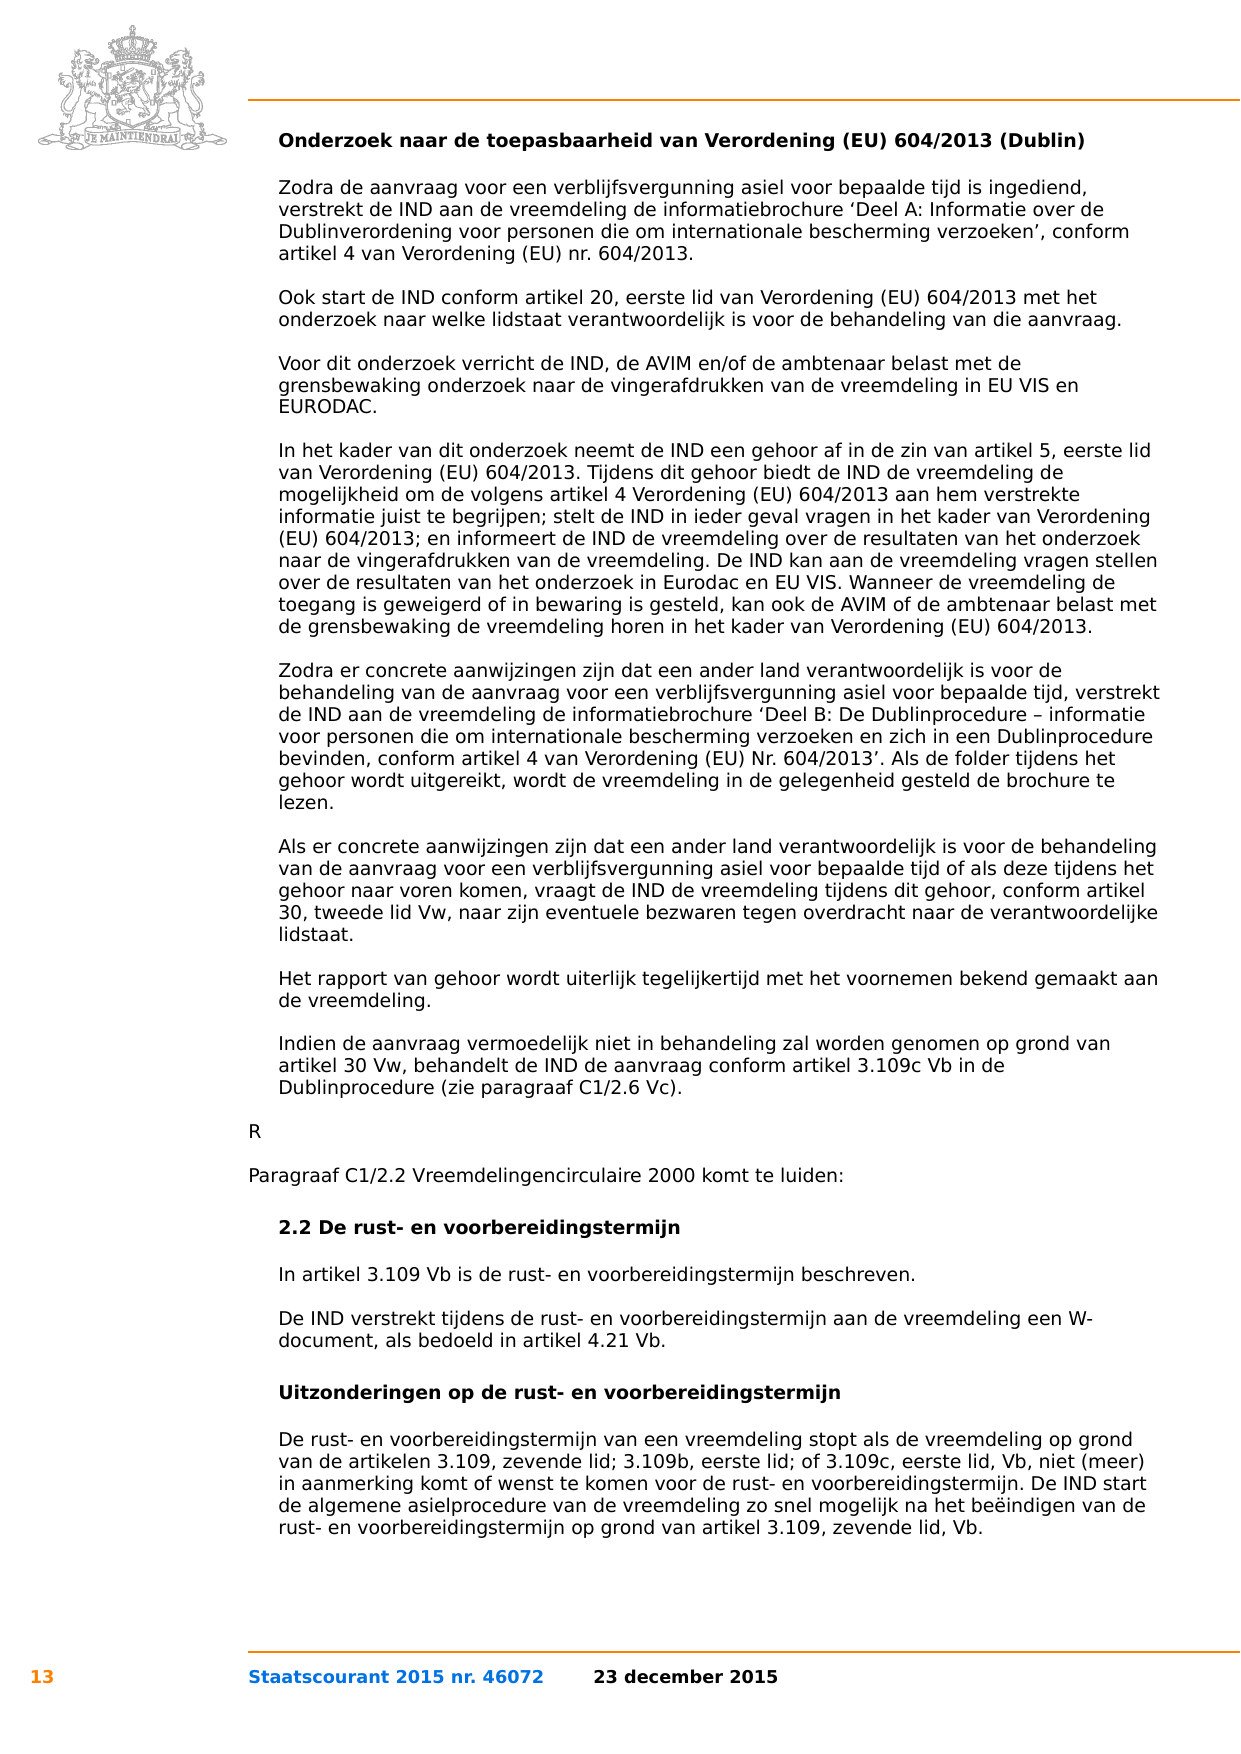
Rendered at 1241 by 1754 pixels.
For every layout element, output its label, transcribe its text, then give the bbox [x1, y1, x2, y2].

text De rust- en voorbereidingstermijn van een vreemdeling stopt als de vreemdeling op grond van de artikelen 3.109, zevende lid; 3.109b, eerste lid; of 3.109c, eerste lid, Vb, niet (meer) in aanmerking komt of wenst te komen voor de rust- en voorbereidingstermijn. De IND start de algemene asielprocedure van de vreemdeling zo snel mogelijk na het beëindigen van de rust- en voorbereidingstermijn op grond van artikel 3.109, zevende lid, Vb. [278, 1429, 1163, 1539]
text Voor dit onderzoek verricht de IND, de AVIM en/of de ambtenaar belast met de grensbewaking onderzoek naar de vingerafdrukken van de vreemdeling in EU VIS en EURODAC. [278, 352, 1163, 418]
text Ook start de IND conform artikel 20, eerste lid van Verordening (EU) 604/2013 met het onderzoek naar welke lidstaat verantwoordelijk is voor de behandeling van die aanvraag. [278, 287, 1163, 331]
text Zodra de aanvraag voor een verblijfsvergunning asiel voor bepaalde tijd is ingediend, verstrekt de IND aan de vreemdeling de informatiebrochure ‘Deel A: Informatie over de Dublinverordening voor personen die om internationale bescherming verzoeken’, conform artikel 4 van Verordening (EU) nr. 604/2013. [278, 177, 1163, 265]
text Paragraaf C1/2.2 Vreemdelingencirculaire 2000 komt te luiden: [248, 1165, 1163, 1187]
text Zodra er concrete aanwijzingen zijn dat een ander land verantwoordelijk is voor de behandeling van de aanvraag voor een verblijfsvergunning asiel voor bepaalde tijd, verstrekt de IND aan de vreemdeling de informatiebrochure ‘Deel B: De Dublinprocedure – informatie voor personen die om internationale bescherming verzoeken en zich in een Dublinprocedure bevinden, conform artikel 4 van Verordening (EU) Nr. 604/2013’. Als de folder tijdens het gehoor wordt uitgereikt, wordt de vreemdeling in de gelegenheid gesteld de brochure te lezen. [278, 660, 1163, 814]
text In het kader van dit onderzoek neemt de IND een gehoor af in de zin van artikel 5, eerste lid van Verordening (EU) 604/2013. Tijdens dit gehoor biedt de IND de vreemdeling de mogelijkheid om de volgens artikel 4 Verordening (EU) 604/2013 aan hem verstrekte informatie juist te begrijpen; stelt de IND in ieder geval vragen in het kader van Verordening (EU) 604/2013; en informeert de IND de vreemdeling over de resultaten van het onderzoek naar de vingerafdrukken van de vreemdeling. De IND kan aan de vreemdeling vragen stellen over de resultaten van het onderzoek in Eurodac en EU VIS. Wanneer de vreemdeling de toegang is geweigerd of in bewaring is gesteld, kan ook de AVIM of de ambtenaar belast met de grensbewaking de vreemdeling horen in het kader van Verordening (EU) 604/2013. [278, 440, 1163, 638]
picture [38, 25, 227, 150]
text In artikel 3.109 Vb is de rust- en voorbereidingstermijn beschreven. [278, 1264, 1163, 1286]
text Het rapport van gehoor wordt uiterlijk tegelijkertijd met het voornemen bekend gemaakt aan de vreemdeling. [278, 967, 1163, 1011]
text Als er concrete aanwijzingen zijn dat een ander land verantwoordelijk is voor de behandeling van de aanvraag voor een verblijfsvergunning asiel voor bepaalde tijd of als deze tijdens het gehoor naar voren komen, vraagt de IND de vreemdeling tijdens dit gehoor, conform artikel 30, tweede lid Vw, naar zijn eventuele bezwaren tegen overdracht naar de verantwoordelijke lidstaat. [278, 836, 1163, 946]
subtitle Uitzonderingen op de rust- en voorbereidingstermijn [278, 1382, 1163, 1404]
text Indien de aanvraag vermoedelijk niet in behandeling zal worden genomen op grond van artikel 30 Vw, behandelt de IND de aanvraag conform artikel 3.109c Vb in de Dublinprocedure (zie paragraaf C1/2.6 Vc). [278, 1033, 1163, 1099]
text R [248, 1121, 1163, 1143]
subtitle Onderzoek naar de toepasbaarheid van Verordening (EU) 604/2013 (Dublin) [278, 130, 1163, 152]
subtitle 2.2 De rust- en voorbereidingstermijn [278, 1217, 1163, 1239]
text De IND verstrekt tijdens de rust- en voorbereidingstermijn aan de vreemdeling een W-document, als bedoeld in artikel 4.21 Vb. [278, 1308, 1163, 1352]
